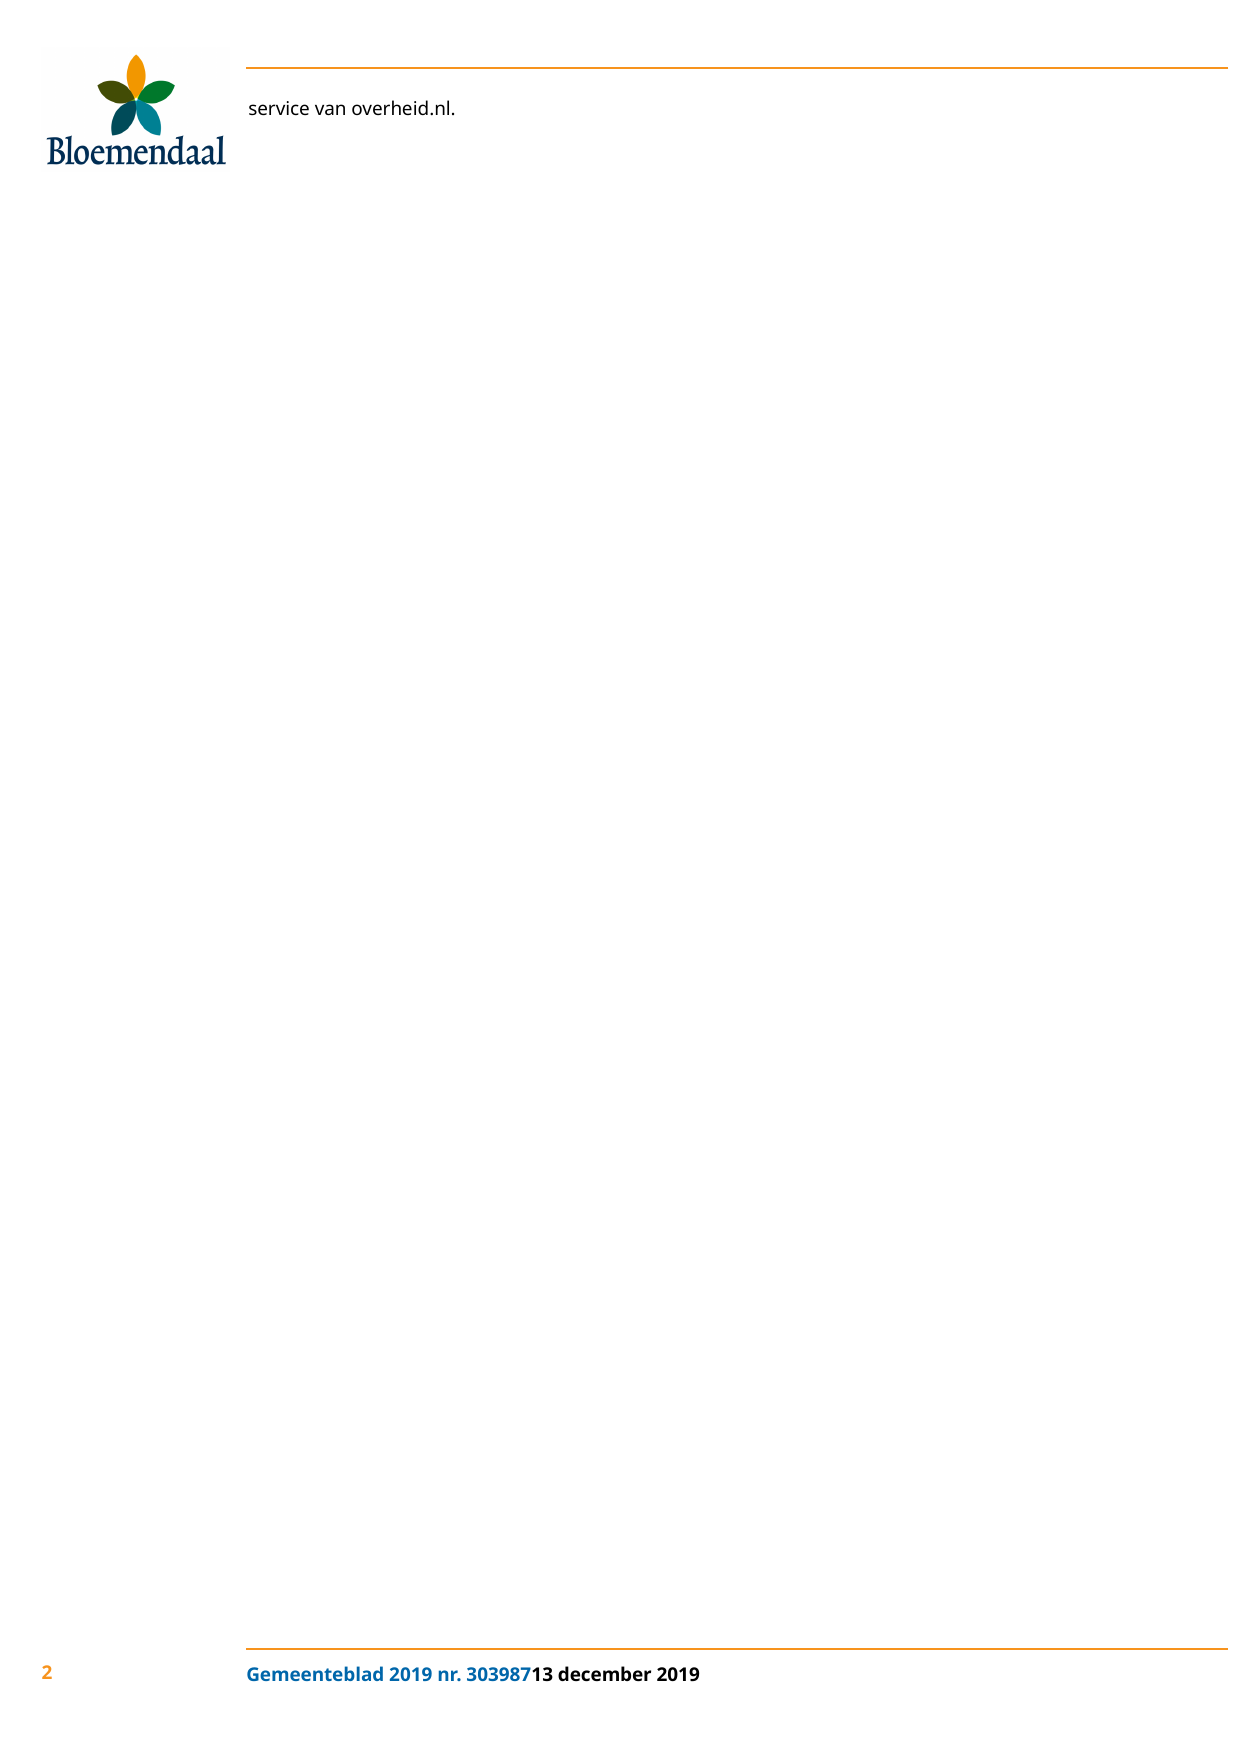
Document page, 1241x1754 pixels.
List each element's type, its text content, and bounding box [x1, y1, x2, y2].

picture [41, 47, 231, 172]
text service van overheid.nl. [248, 95, 1152, 121]
